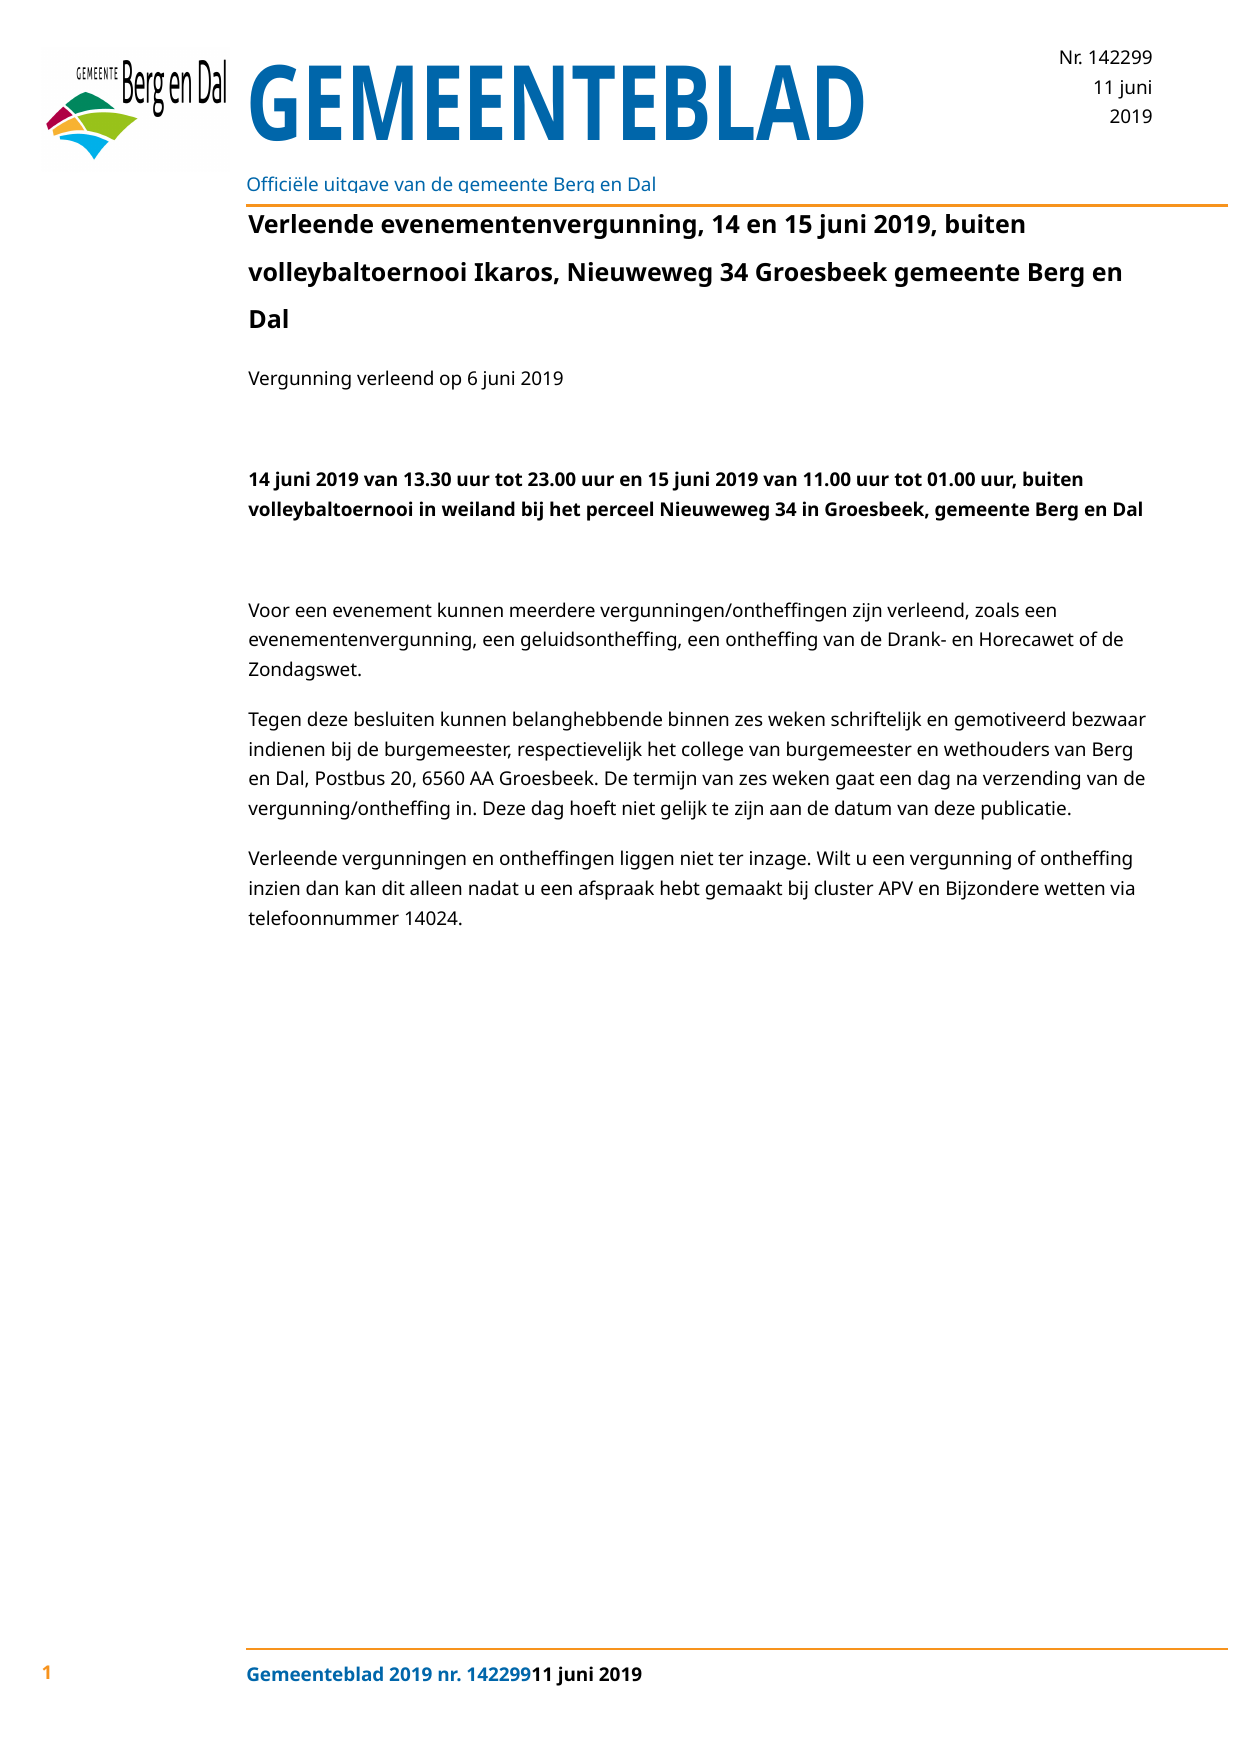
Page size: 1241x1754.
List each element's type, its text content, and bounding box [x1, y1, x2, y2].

text Voor een evenement kunnen meerdere vergunningen/ontheffingen zijn verleend, zoals een evenementenvergunning, een geluidsontheffing, een ontheffing van de Drank- en Horecawet of de Zondagswet. [248, 597, 1152, 682]
text Vergunning verleend op 6 juni 2019 [248, 366, 1152, 391]
text Verleende evenementenvergunning, 14 en 15 juni 2019, buiten volleybaltoernooi Ikaros, Nieuweweg 34 Groesbeek gemeente Berg en Dal [248, 207, 1152, 336]
text Tegen deze besluiten kunnen belanghebbende binnen zes weken schriftelijk en gemotiveerd bezwaar indienen bij de burgemeester, respectievelijk het college van burgemeester en wethouders van Berg en Dal, Postbus 20, 6560 AA Groesbeek. De termijn van zes weken gaat een dag na verzending van de vergunning/ontheffing in. Deze dag hoeft niet gelijk te zijn aan de datum van deze publicatie. [248, 706, 1152, 821]
picture [41, 47, 231, 172]
text 14 juni 2019 van 13.30 uur tot 23.00 uur en 15 juni 2019 van 11.00 uur tot 01.00 uur, buiten volleybaltoernooi in weiland bij het perceel Nieuweweg 34 in Groesbeek, gemeente Berg en Dal [248, 466, 1152, 522]
text Verleende vergunningen en ontheffingen liggen niet ter inzage. Wilt u een vergunning of ontheffing inzien dan kan dit alleen nadat u een afspraak hebt gemaakt bij cluster APV en Bijzondere wetten via telefoonnummer 14024. [248, 846, 1152, 930]
